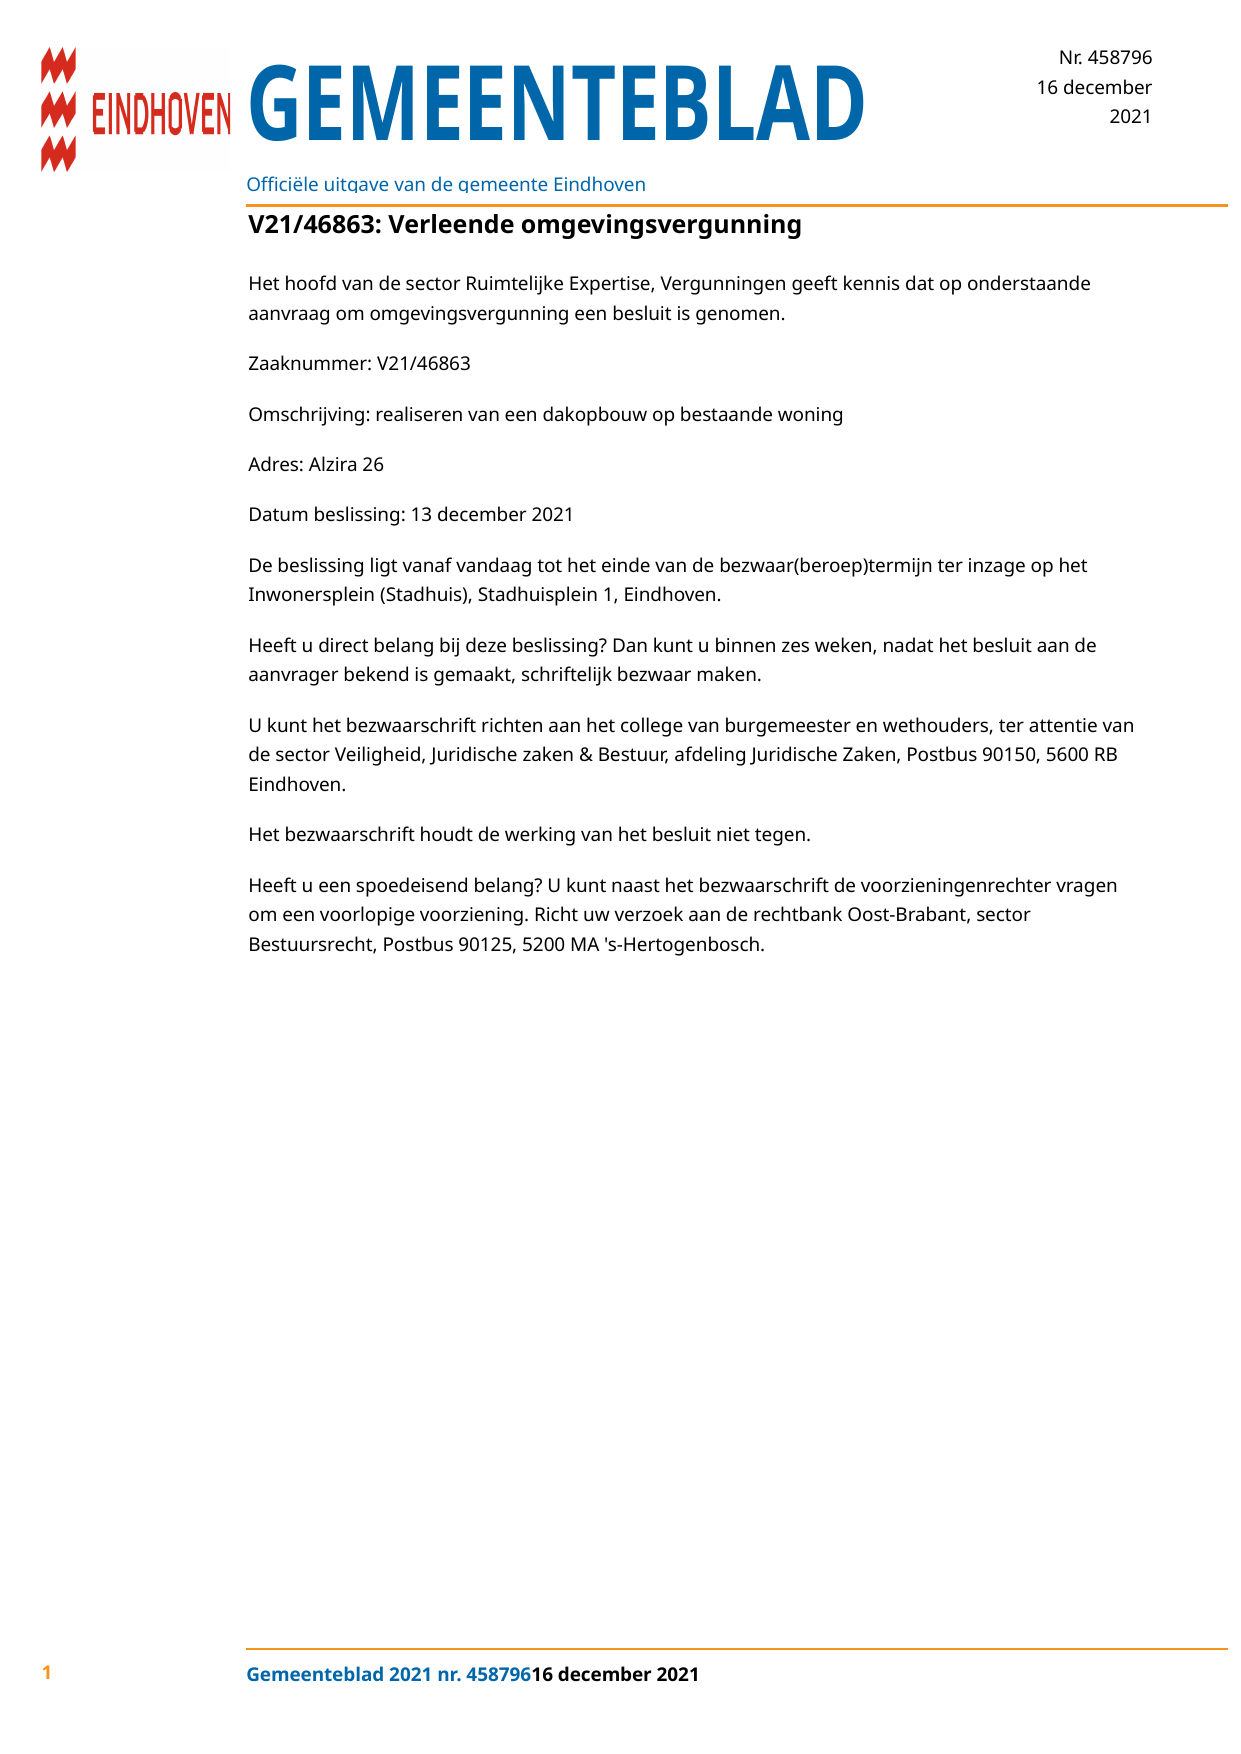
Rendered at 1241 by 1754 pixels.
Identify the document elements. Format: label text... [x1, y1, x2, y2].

text De beslissing ligt vanaf vandaag tot het einde van de bezwaar(beroep)termijn ter inzage op het Inwonersplein (Stadhuis), Stadhuisplein 1, Eindhoven. [248, 552, 1152, 607]
text V21/46863: Verleende omgevingsvergunning [248, 207, 1152, 241]
text Omschrijving: realiseren van een dakopbouw op bestaande woning [248, 401, 1152, 426]
text U kunt het bezwaarschrift richten aan het college van burgemeester en wethouders, ter attentie van de sector Veiligheid, Juridische zaken & Bestuur, afdeling Juridische Zaken, Postbus 90150, 5600 RB Eindhoven. [248, 712, 1152, 797]
text Adres: Alzira 26 [248, 451, 1152, 477]
text Het bezwaarschrift houdt de werking van het besluit niet tegen. [248, 822, 1152, 847]
picture [41, 47, 231, 172]
text Datum beslissing: 13 december 2021 [248, 502, 1152, 527]
text Het hoofd van de sector Ruimtelijke Expertise, Vergunningen geeft kennis dat op onderstaande aanvraag om omgevingsvergunning een besluit is genomen. [248, 270, 1152, 326]
text Heeft u direct belang bij deze beslissing? Dan kunt u binnen zes weken, nadat het besluit aan de aanvrager bekend is gemaakt, schriftelijk bezwaar maken. [248, 632, 1152, 687]
text Zaaknummer: V21/46863 [248, 350, 1152, 376]
text Heeft u een spoedeisend belang? U kunt naast het bezwaarschrift de voorzieningenrechter vragen om een voorlopige voorziening. Richt uw verzoek aan de rechtbank Oost-Brabant, sector Bestuursrecht, Postbus 90125, 5200 MA 's-Hertogenbosch. [248, 872, 1152, 957]
